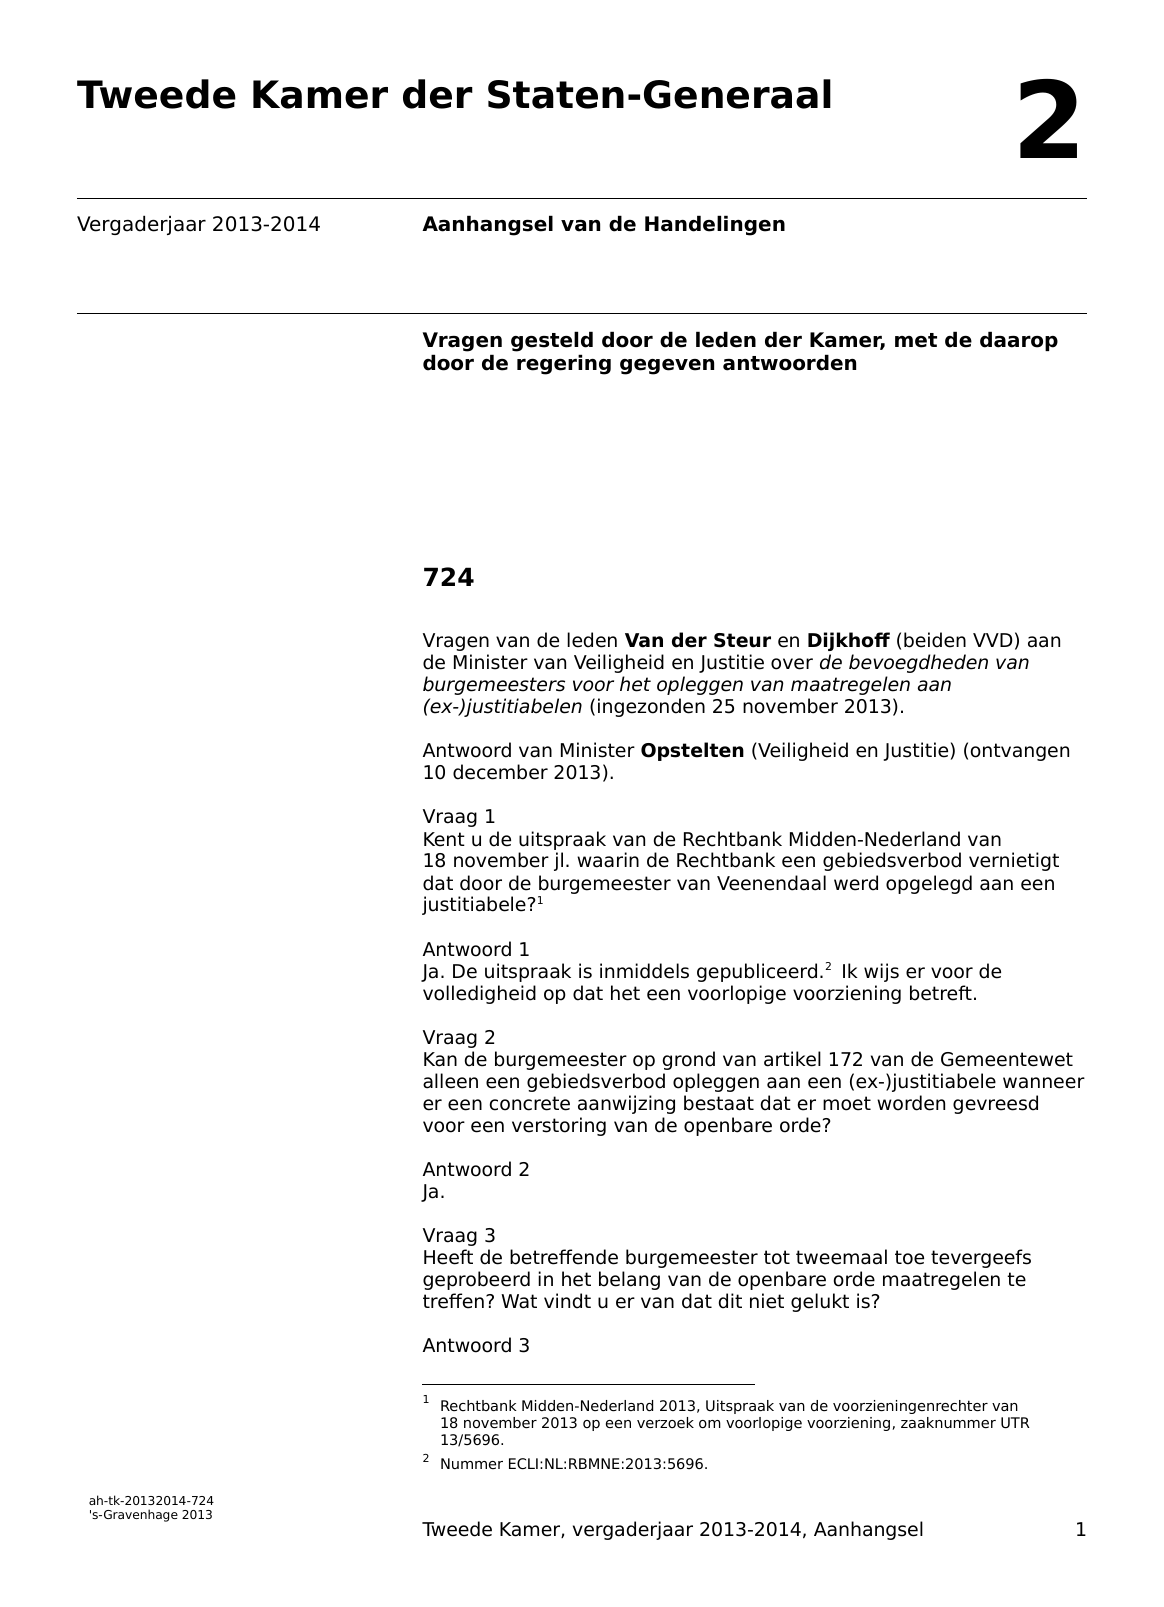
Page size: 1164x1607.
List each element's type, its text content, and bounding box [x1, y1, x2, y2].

text Antwoord 3 [422, 1335, 1087, 1357]
table_cell Aanhangsel van de Handelingen [422, 199, 1087, 313]
text Ja. De uitspraak is inmiddels gepubliceerd. Ik wijs er voor de volledigheid op dat het een voorlopige voorziening betreft. [422, 961, 1087, 1004]
text Rechtbank Midden-Nederland 2013, Uitspraak van de voorzieningenrechter van 18 november 2013 op een verzoek om voorlopige voorziening, zaaknummer UTR 13/5696. [422, 1393, 1087, 1449]
table_cell [77, 314, 422, 375]
table_header Tweede Kamer der Staten-Generaal [77, 59, 886, 198]
table_cell Vragen gesteld door de leden der Kamer, met de daarop door de regering gegeven antwoorden [422, 314, 1087, 375]
text Nummer ECLI:NL:RBMNE:2013:5696. [422, 1452, 1087, 1474]
table_cell Vergaderjaar 2013-2014 [77, 199, 422, 313]
text 724 [422, 563, 1087, 592]
text Ja. [422, 1181, 1087, 1203]
text Kan de burgemeester op grond van artikel 172 van de Gemeentewet alleen een gebiedsverbod opleggen aan een (ex-)justitiabele wanneer er een concrete aanwijzing bestaat dat er moet worden gevreesd voor een verstoring van de openbare orde? [422, 1049, 1087, 1137]
text Antwoord van Minister Opstelten (Veiligheid en Justitie) (ontvangen 10 december 2013). [422, 740, 1087, 784]
text Vraag 3 [422, 1225, 1087, 1247]
table_header 2 [886, 59, 1087, 198]
text Antwoord 1 [422, 938, 1087, 961]
text Vragen van de leden Van der Steur en Dijkhoff (beiden VVD) aan de Minister van Veiligheid en Justitie over de bevoegdheden van burgemeesters voor het opleggen van maatregelen aan (ex-)justitiabelen (ingezonden 25 november 2013). [422, 630, 1087, 718]
text Heeft de betreffende burgemeester tot tweemaal toe tevergeefs geprobeerd in het belang van de openbare orde maatregelen te treffen? Wat vindt u er van dat dit niet gelukt is? [422, 1247, 1087, 1313]
text Vraag 2 [422, 1027, 1087, 1049]
text Kent u de uitspraak van de Rechtbank Midden-Nederland van 18 november jl. waarin de Rechtbank een gebiedsverbod vernietigt dat door de burgemeester van Veenendaal werd opgelegd aan een justitiabele? [422, 828, 1087, 916]
text Antwoord 2 [422, 1159, 1087, 1181]
text 's-Gravenhage 2013 [88, 1508, 323, 1522]
text Vraag 1 [422, 806, 1087, 828]
text ah-tk-20132014-724 [88, 1494, 323, 1508]
